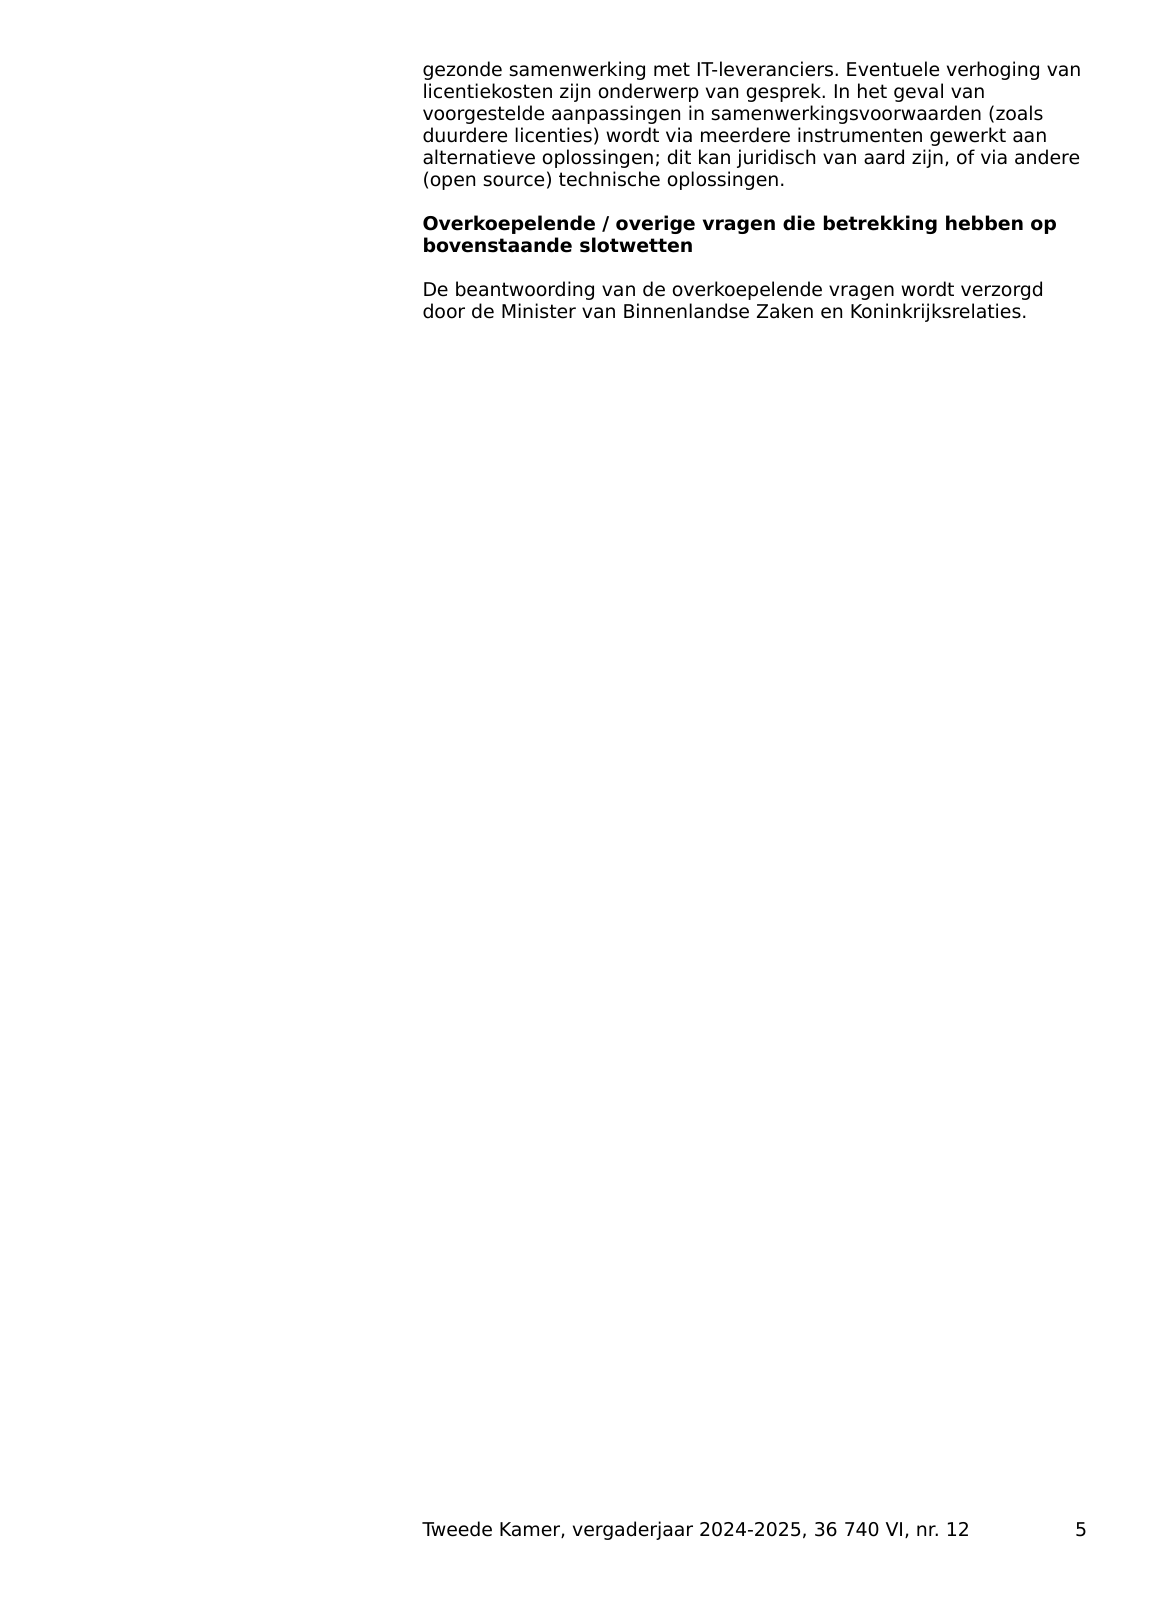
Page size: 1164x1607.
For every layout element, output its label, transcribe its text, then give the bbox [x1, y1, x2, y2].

text gezonde samenwerking met IT-leveranciers. Eventuele verhoging van licentiekosten zijn onderwerp van gesprek. In het geval van voorgestelde aanpassingen in samenwerkingsvoorwaarden (zoals duurdere licenties) wordt via meerdere instrumenten gewerkt aan alternatieve oplossingen; dit kan juridisch van aard zijn, of via andere (open source) technische oplossingen. [422, 59, 1087, 191]
subtitle Overkoepelende / overige vragen die betrekking hebben op bovenstaande slotwetten [422, 213, 1087, 257]
text De beantwoording van de overkoepelende vragen wordt verzorgd door de Minister van Binnenlandse Zaken en Koninkrijksrelaties. [422, 279, 1087, 323]
